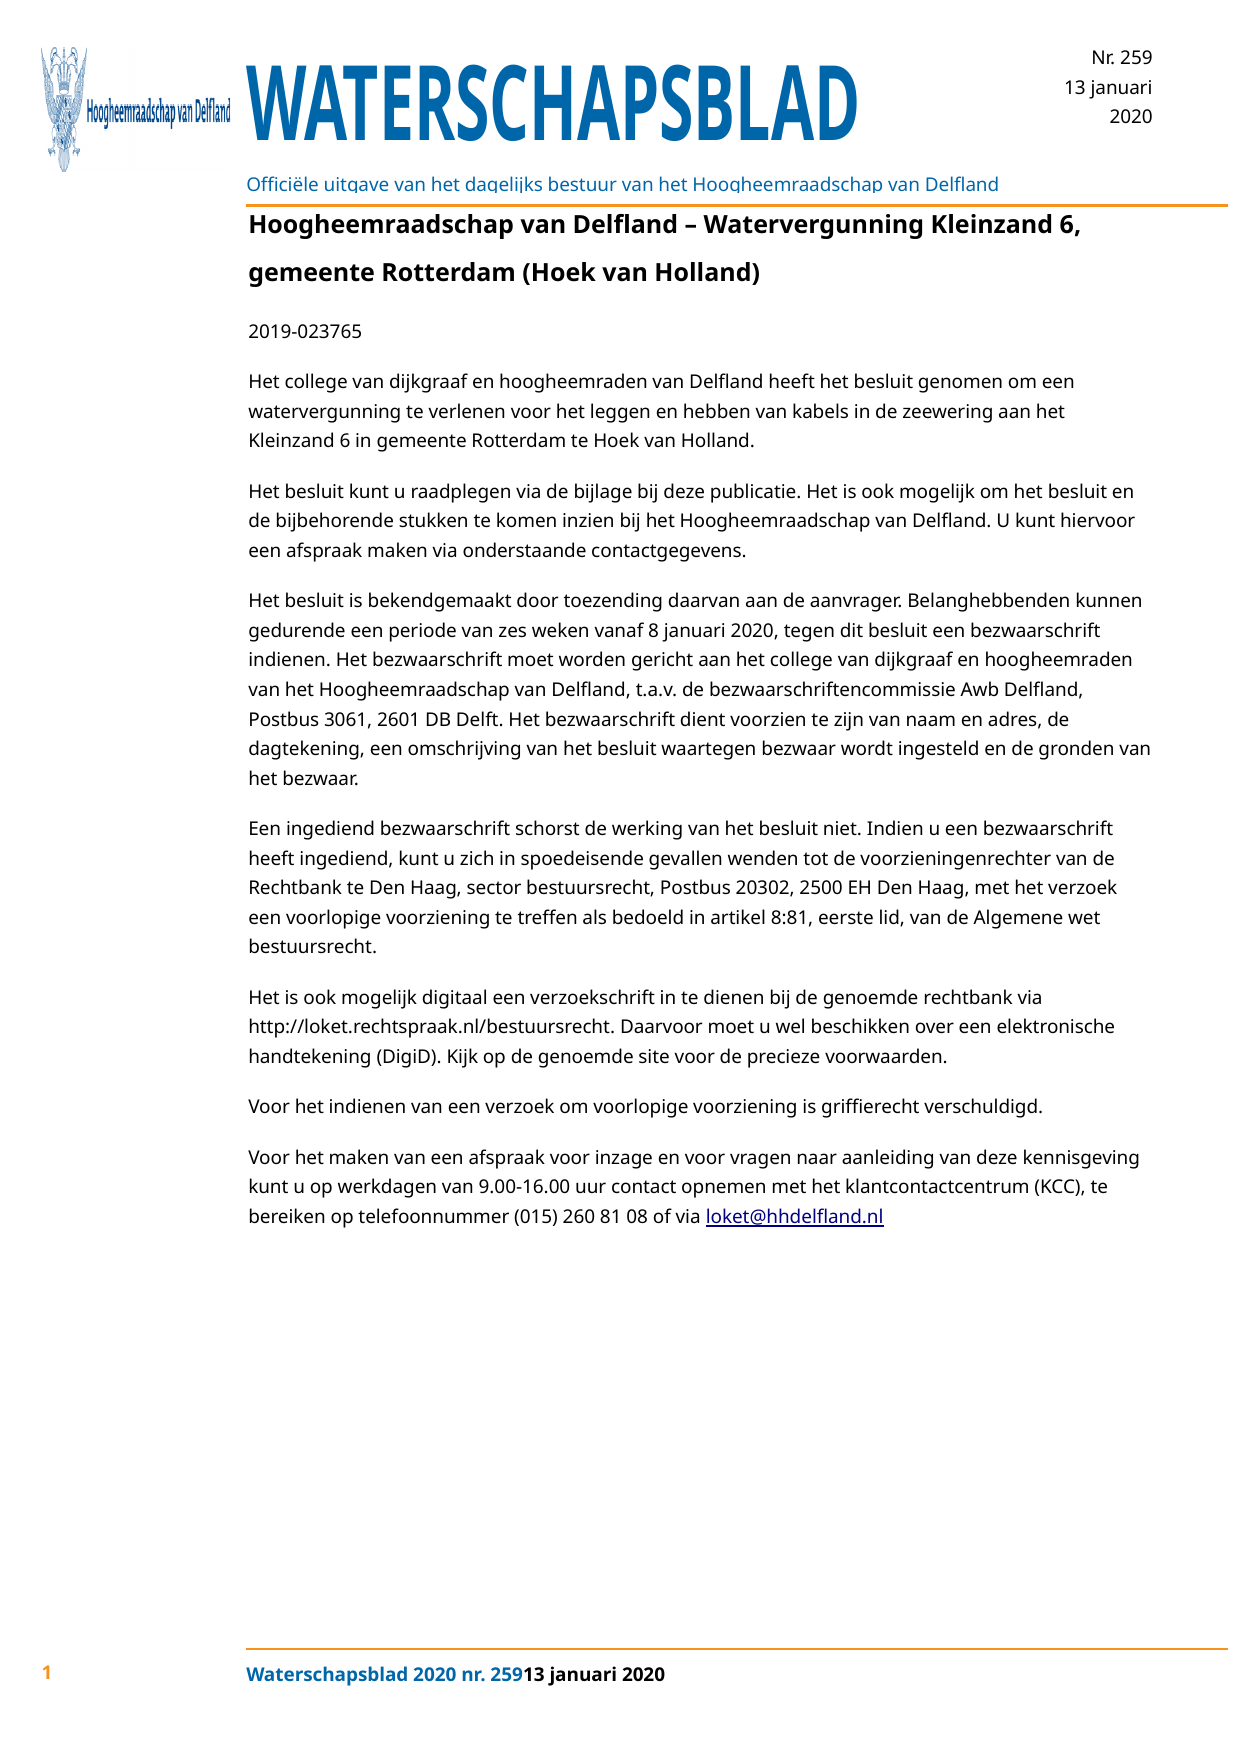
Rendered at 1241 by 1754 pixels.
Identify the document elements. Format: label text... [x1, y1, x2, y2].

text Het is ook mogelijk digitaal een verzoekschrift in te dienen bij de genoemde rechtbank via http://loket.rechtspraak.nl/bestuursrecht. Daarvoor moet u wel beschikken over een elektronische handtekening (DigiD). Kijk op de genoemde site voor de precieze voorwaarden. [248, 984, 1152, 1069]
text Voor het maken van een afspraak voor inzage en voor vragen naar aanleiding van deze kennisgeving kunt u op werkdagen van 9.00-16.00 uur contact opnemen met het klantcontactcentrum (KCC), te bereiken op telefoonnummer (015) 260 81 08 of via loket@hhdelfland.nl [248, 1144, 1152, 1229]
text Het college van dijkgraaf en hoogheemraden van Delfland heeft het besluit genomen om een watervergunning te verlenen voor het leggen en hebben van kabels in de zeewering aan het Kleinzand 6 in gemeente Rotterdam te Hoek van Holland. [248, 368, 1152, 453]
text Hoogheemraadschap van Delfland – Watervergunning Kleinzand 6, gemeente Rotterdam (Hoek van Holland) [248, 207, 1152, 288]
text Het besluit kunt u raadplegen via de bijlage bij deze publicatie. Het is ook mogelijk om het besluit en de bijbehorende stukken te komen inzien bij het Hoogheemraadschap van Delfland. U kunt hiervoor een afspraak maken via onderstaande contactgegevens. [248, 478, 1152, 563]
text 2019-023765 [248, 318, 1152, 344]
text Een ingediend bezwaarschrift schorst de werking van het besluit niet. Indien u een bezwaarschrift heeft ingediend, kunt u zich in spoedeisende gevallen wenden tot de voorzieningenrechter van de Rechtbank te Den Haag, sector bestuursrecht, Postbus 20302, 2500 EH Den Haag, met het verzoek een voorlopige voorziening te treffen als bedoeld in artikel 8:81, eerste lid, van de Algemene wet bestuursrecht. [248, 815, 1152, 959]
text Het besluit is bekendgemaakt door toezending daarvan aan de aanvrager. Belanghebbenden kunnen gedurende een periode van zes weken vanaf 8 januari 2020, tegen dit besluit een bezwaarschrift indienen. Het bezwaarschrift moet worden gericht aan het college van dijkgraaf en hoogheemraden van het Hoogheemraadschap van Delfland, t.a.v. de bezwaarschriftencommissie Awb Delfland, Postbus 3061, 2601 DB Delft. Het bezwaarschrift dient voorzien te zijn van naam en adres, de dagtekening, een omschrijving van het besluit waartegen bezwaar wordt ingesteld en de gronden van het bezwaar. [248, 587, 1152, 791]
picture [41, 47, 231, 172]
text Voor het indienen van een verzoek om voorlopige voorziening is griffierecht verschuldigd. [248, 1094, 1152, 1119]
